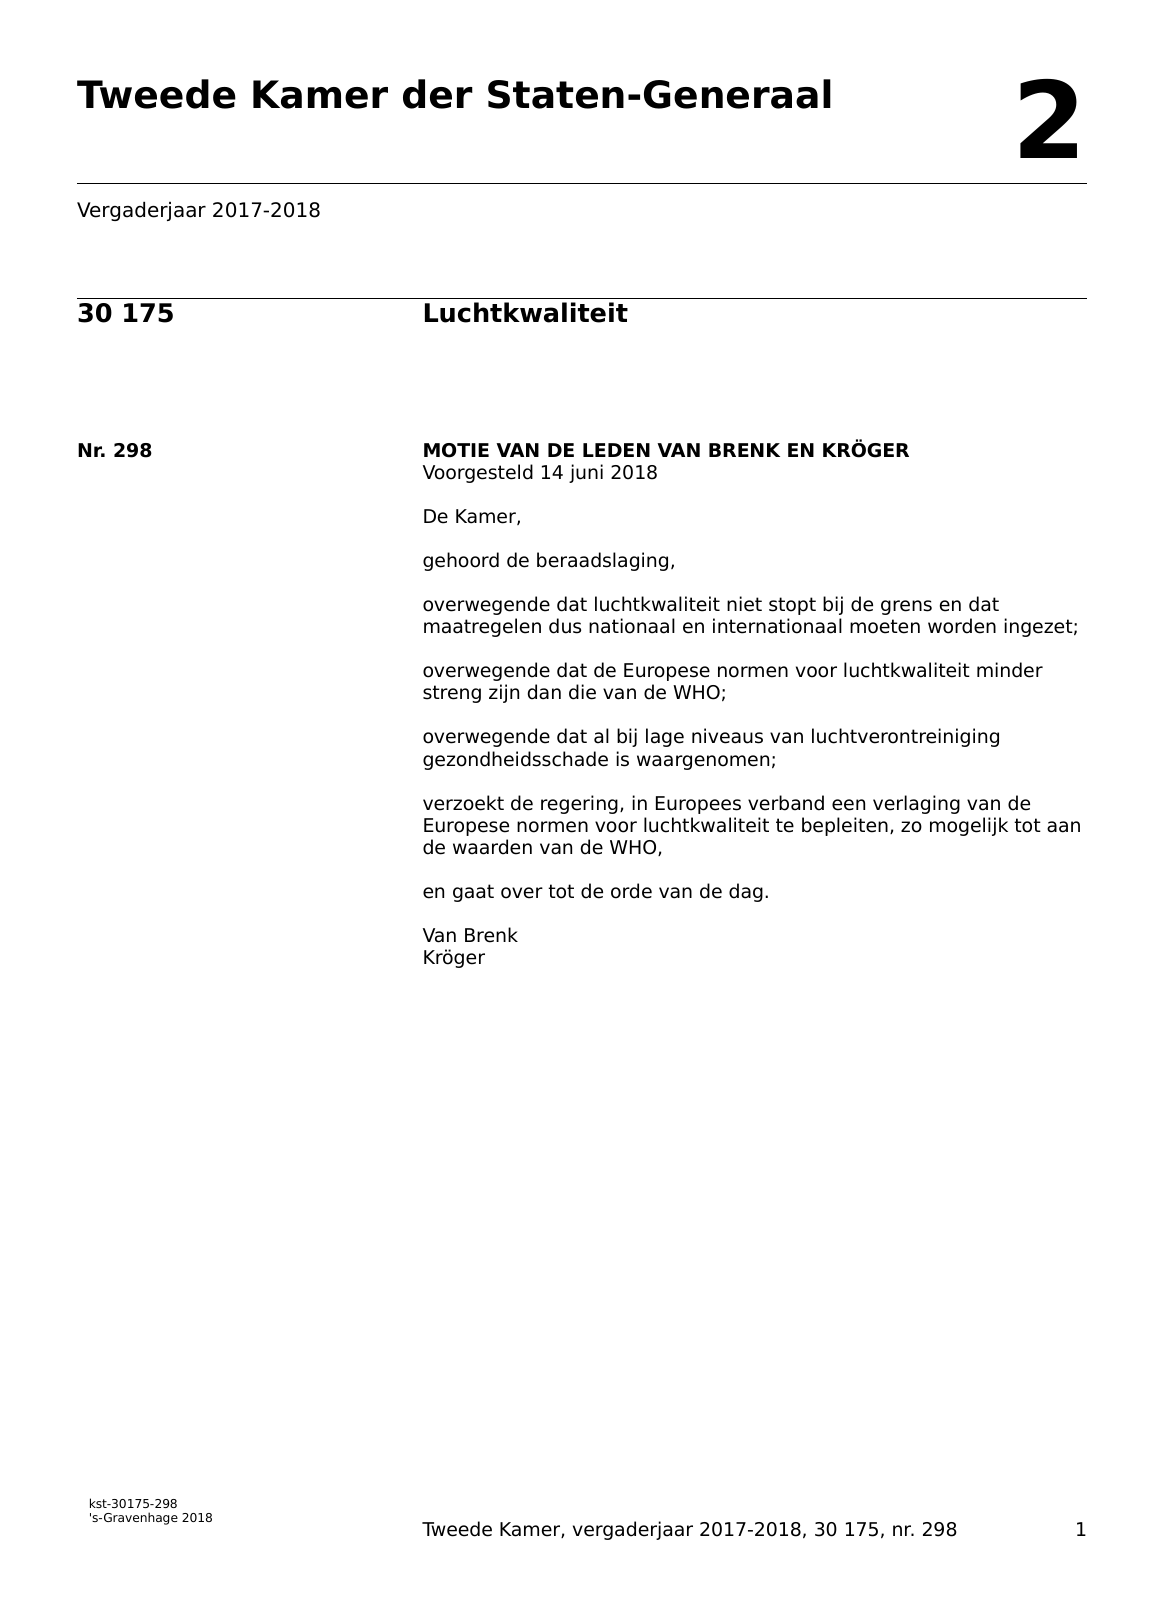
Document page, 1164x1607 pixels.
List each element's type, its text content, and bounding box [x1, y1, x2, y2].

text overwegende dat luchtkwaliteit niet stopt bij de grens en dat maatregelen dus nationaal en internationaal moeten worden ingezet; [422, 594, 1087, 638]
text Van Brenk [422, 925, 1087, 947]
subtitle 30 175 Luchtkwaliteit [77, 299, 1087, 329]
text overwegende dat de Europese normen voor luchtkwaliteit minder streng zijn dan die van de WHO; [422, 660, 1087, 704]
table_header 2 [886, 59, 1087, 183]
text De Kamer, [422, 506, 1087, 528]
subtitle Nr. 298 MOTIE VAN DE LEDEN VAN BRENK EN KRÖGER [77, 440, 1087, 462]
text overwegende dat al bij lage niveaus van luchtverontreiniging gezondheidsschade is waargenomen; [422, 726, 1087, 770]
text en gaat over tot de orde van de dag. [422, 881, 1087, 903]
text Voorgesteld 14 juni 2018 [422, 462, 1087, 484]
text verzoekt de regering, in Europees verband een verlaging van de Europese normen voor luchtkwaliteit te bepleiten, zo mogelijk tot aan de waarden van de WHO, [422, 793, 1087, 858]
text Kröger [422, 947, 1087, 969]
text 's-Gravenhage 2018 [88, 1511, 323, 1525]
text kst-30175-298 [88, 1497, 323, 1511]
table_header Tweede Kamer der Staten-Generaal [77, 59, 886, 183]
table_cell Vergaderjaar 2017-2018 [77, 184, 1087, 298]
text gehoord de beraadslaging, [422, 550, 1087, 572]
